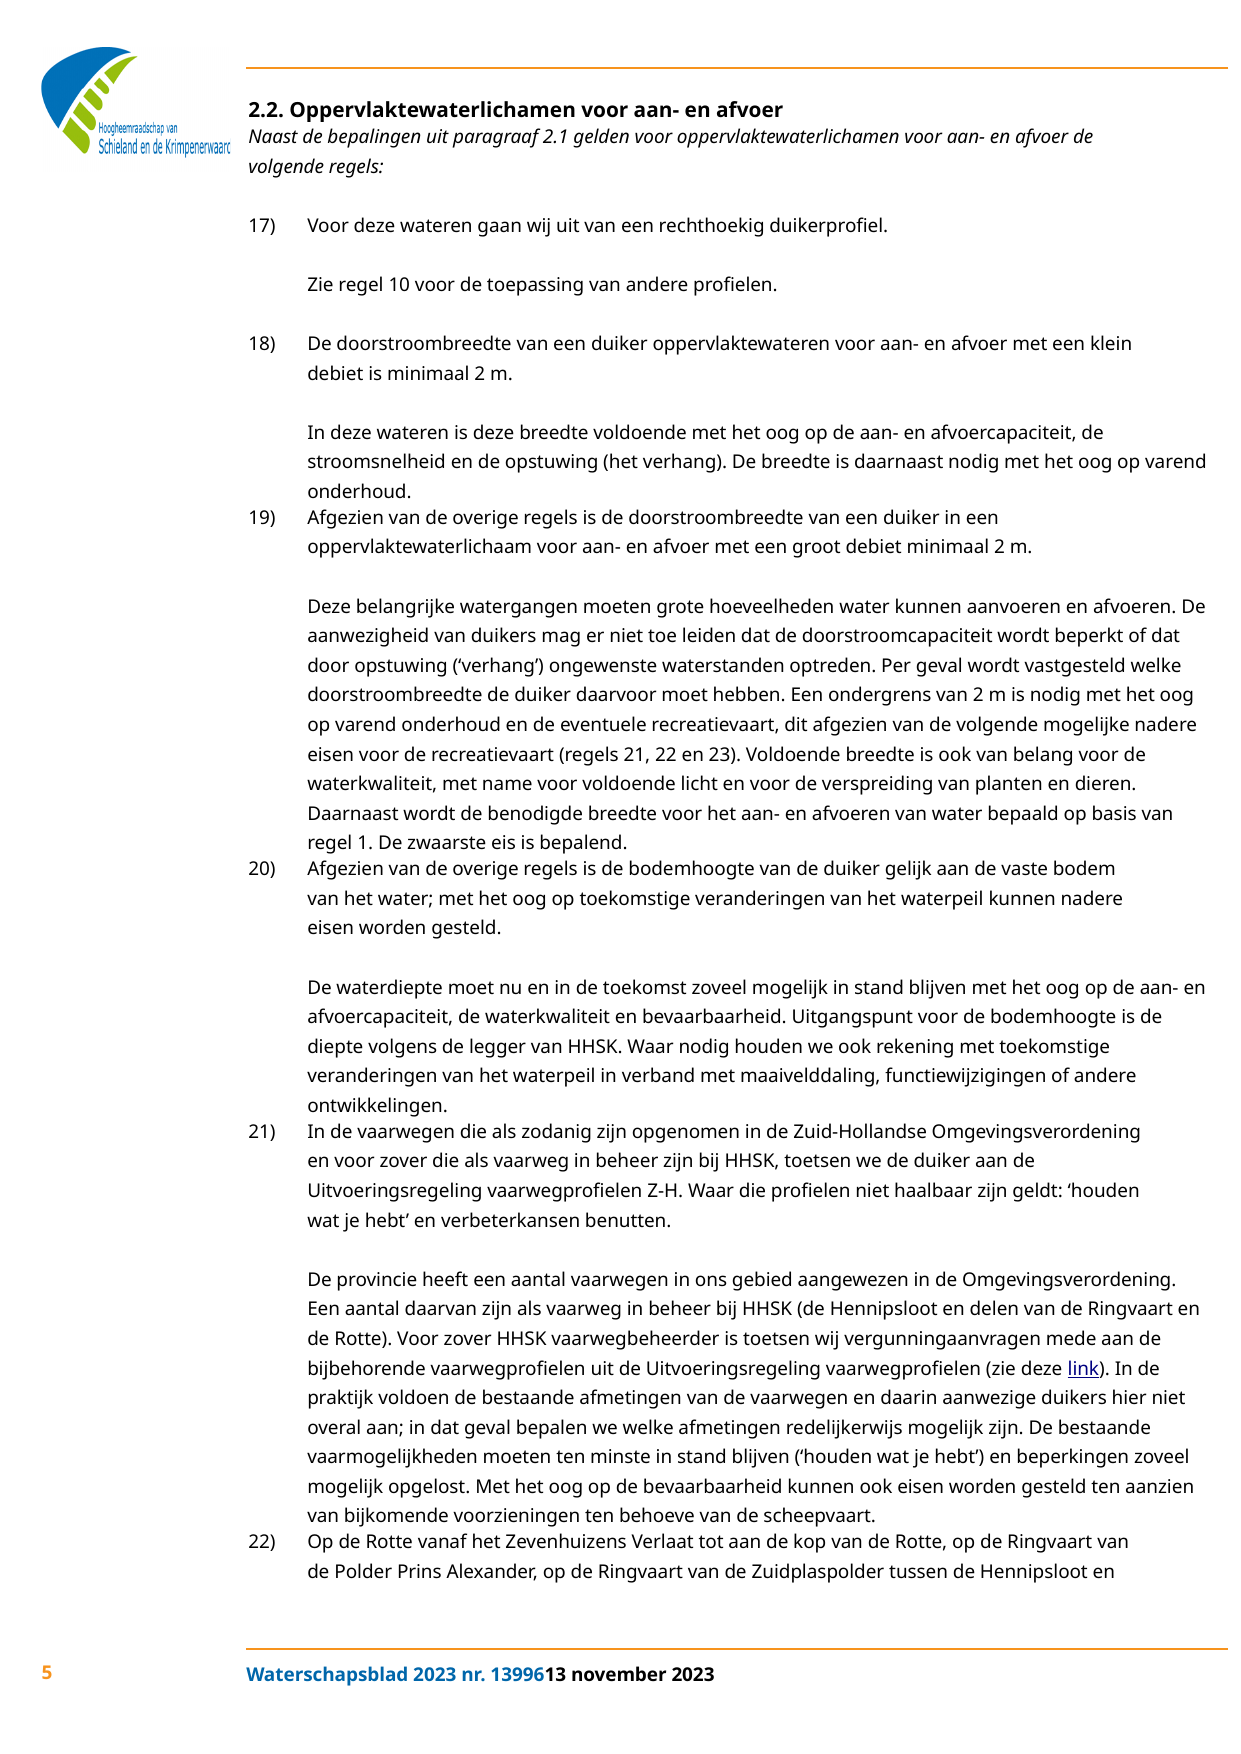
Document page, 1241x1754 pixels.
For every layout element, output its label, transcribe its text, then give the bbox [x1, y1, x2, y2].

text Naast de bepalingen uit paragraaf 2.1 gelden voor oppervlaktewaterlichamen voor aan- en afvoer de volgende regels: [248, 123, 1152, 178]
table_header De provincie heeft een aantal vaarwegen in ons gebied aangewezen in de Omgevingsverordening. Een aantal daarvan zijn als vaarweg in beheer bij HHSK (de Hennipsloot en delen van de Ringvaart en de Rotte). Voor zover HHSK vaarwegbeheerder is toetsen wij vergunningaanvragen mede aan de bijbehorende vaarwegprofielen uit de Uitvoeringsregeling vaarwegprofielen (zie deze link). In de praktijk voldoen de bestaande afmetingen van de vaarwegen en daarin aanwezige duikers hier niet overal aan; in dat geval bepalen we welke afmetingen redelijkerwijs mogelijk zijn. De bestaande vaarmogelijkheden moeten ten minste in stand blijven (‘houden wat je hebt’) en beperkingen zoveel mogelijk opgelost. Met het oog op de bevaarbaarheid kunnen ook eisen worden gesteld ten aanzien van bijkomende voorzieningen ten behoeve van de scheepvaart. [307, 1266, 1211, 1528]
list Op de Rotte vanaf het Zevenhuizens Verlaat tot aan de kop van de Rotte, op de Ringvaart van de Polder Prins Alexander, op de Ringvaart van de Zuidplaspolder tussen de Hennipsloot en [248, 1528, 1152, 1584]
table_header Deze belangrijke watergangen moeten grote hoeveelheden water kunnen aanvoeren en afvoeren. De aanwezigheid van duikers mag er niet toe leiden dat de doorstroomcapaciteit wordt beperkt of dat door opstuwing (‘verhang’) ongewenste waterstanden optreden. Per geval wordt vastgesteld welke doorstroombreedte de duiker daarvoor moet hebben. Een ondergrens van 2 m is nodig met het oog op varend onderhoud en de eventuele recreatievaart, dit afgezien van de volgende mogelijke nadere eisen voor de recreatievaart (regels 21, 22 en 23). Voldoende breedte is ook van belang voor de waterkwaliteit, met name voor voldoende licht en voor de verspreiding van planten en dieren. Daarnaast wordt de benodigde breedte voor het aan- en afvoeren van water bepaald op basis van regel 1. De zwaarste eis is bepalend. [307, 593, 1211, 855]
list De doorstroombreedte van een duiker oppervlaktewateren voor aan- en afvoer met een klein debiet is minimaal 2 m. [248, 330, 1152, 386]
list Afgezien van de overige regels is de doorstroombreedte van een duiker in een oppervlaktewaterlichaam voor aan- en afvoer met een groot debiet minimaal 2 m. [248, 504, 1152, 559]
text 2.2. Oppervlaktewaterlichamen voor aan- en afvoer [248, 95, 1152, 123]
list In de vaarwegen die als zodanig zijn opgenomen in de Zuid-Hollandse Omgevingsverordening en voor zover die als vaarweg in beheer zijn bij HHSK, toetsen we de duiker aan de Uitvoeringsregeling vaarwegprofielen Z-H. Waar die profielen niet haalbaar zijn geldt: ‘houden wat je hebt’ en verbeterkansen benutten. [248, 1118, 1152, 1232]
table_header Zie regel 10 voor de toepassing van andere profielen. [307, 271, 1211, 297]
picture [41, 47, 231, 172]
list Voor deze wateren gaan wij uit van een rechthoekig duikerprofiel. [248, 212, 1152, 238]
table_header De waterdiepte moet nu en in de toekomst zoveel mogelijk in stand blijven met het oog op de aan- en afvoercapaciteit, de waterkwaliteit en bevaarbaarheid. Uitgangspunt voor de bodemhoogte is de diepte volgens de legger van HHSK. Waar nodig houden we ook rekening met toekomstige veranderingen van het waterpeil in verband met maaivelddaling, functiewijzigingen of andere ontwikkelingen. [307, 974, 1211, 1118]
table_header In deze wateren is deze breedte voldoende met het oog op de aan- en afvoercapaciteit, de stroomsnelheid en de opstuwing (het verhang). De breedte is daarnaast nodig met het oog op varend onderhoud. [307, 419, 1211, 504]
list Afgezien van de overige regels is de bodemhoogte van de duiker gelijk aan de vaste bodem van het water; met het oog op toekomstige veranderingen van het waterpeil kunnen nadere eisen worden gesteld. [248, 855, 1152, 940]
